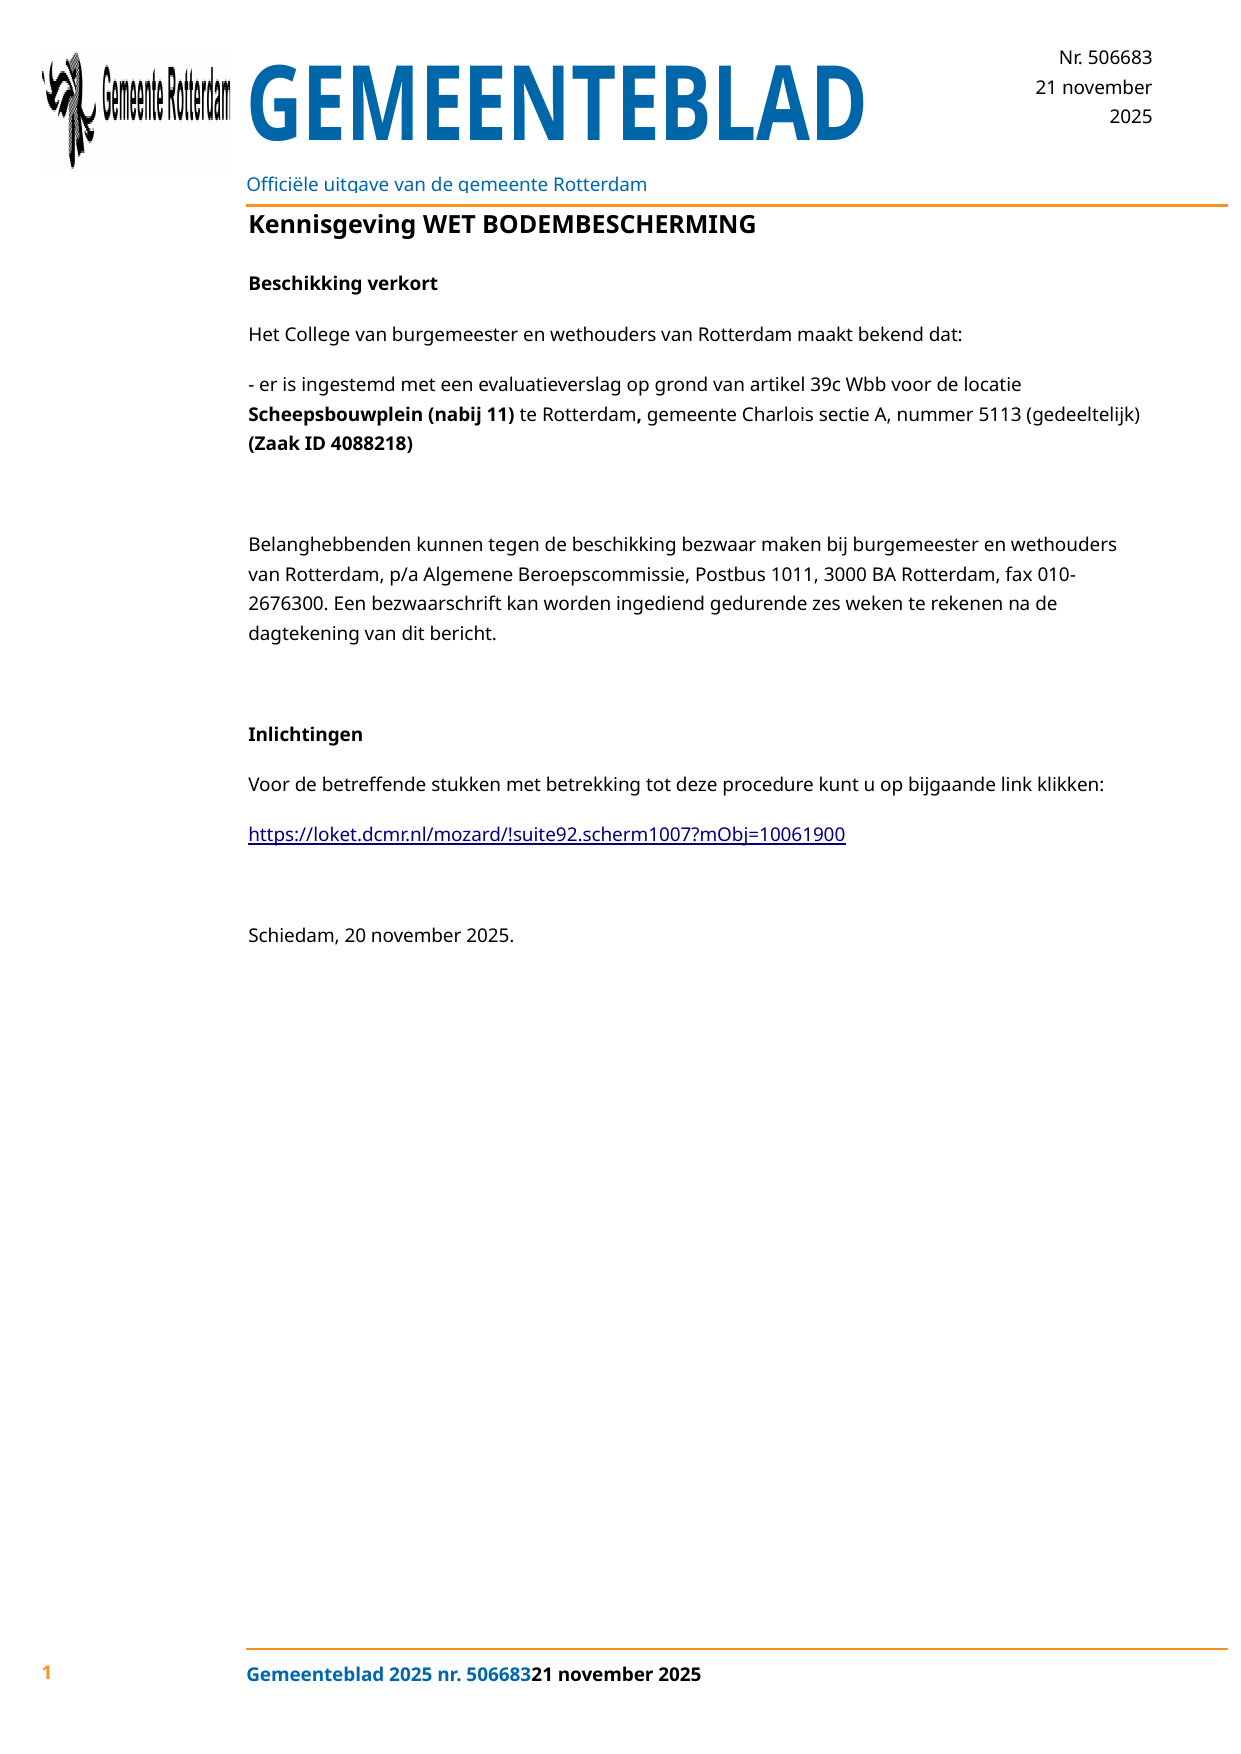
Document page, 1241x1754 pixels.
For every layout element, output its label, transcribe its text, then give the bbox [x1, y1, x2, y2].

text https://loket.dcmr.nl/mozard/!suite92.scherm1007?mObj=10061900 [248, 822, 1152, 847]
text Het College van burgemeester en wethouders van Rotterdam maakt bekend dat: [248, 321, 1152, 346]
picture [41, 47, 231, 172]
text Voor de betreffende stukken met betrekking tot deze procedure kunt u op bijgaande link klikken: [248, 771, 1152, 797]
text Inlichtingen [248, 721, 1152, 746]
text Beschikking verkort [248, 270, 1152, 296]
text Schiedam, 20 november 2025. [248, 922, 1152, 948]
text Kennisgeving WET BODEMBESCHERMING [248, 207, 1152, 241]
text - er is ingestemd met een evaluatieverslag op grond van artikel 39c Wbb voor de locatie Scheepsbouwplein (nabij 11) te Rotterdam, gemeente Charlois sectie A, nummer 5113 (gedeeltelijk) (Zaak ID 4088218) [248, 371, 1152, 456]
text Belanghebbenden kunnen tegen de beschikking bezwaar maken bij burgemeester en wethouders van Rotterdam, p/a Algemene Beroepscommissie, Postbus 1011, 3000 BA Rotterdam, fax 010-2676300. Een bezwaarschrift kan worden ingediend gedurende zes weken te rekenen na de dagtekening van dit bericht. [248, 531, 1152, 646]
